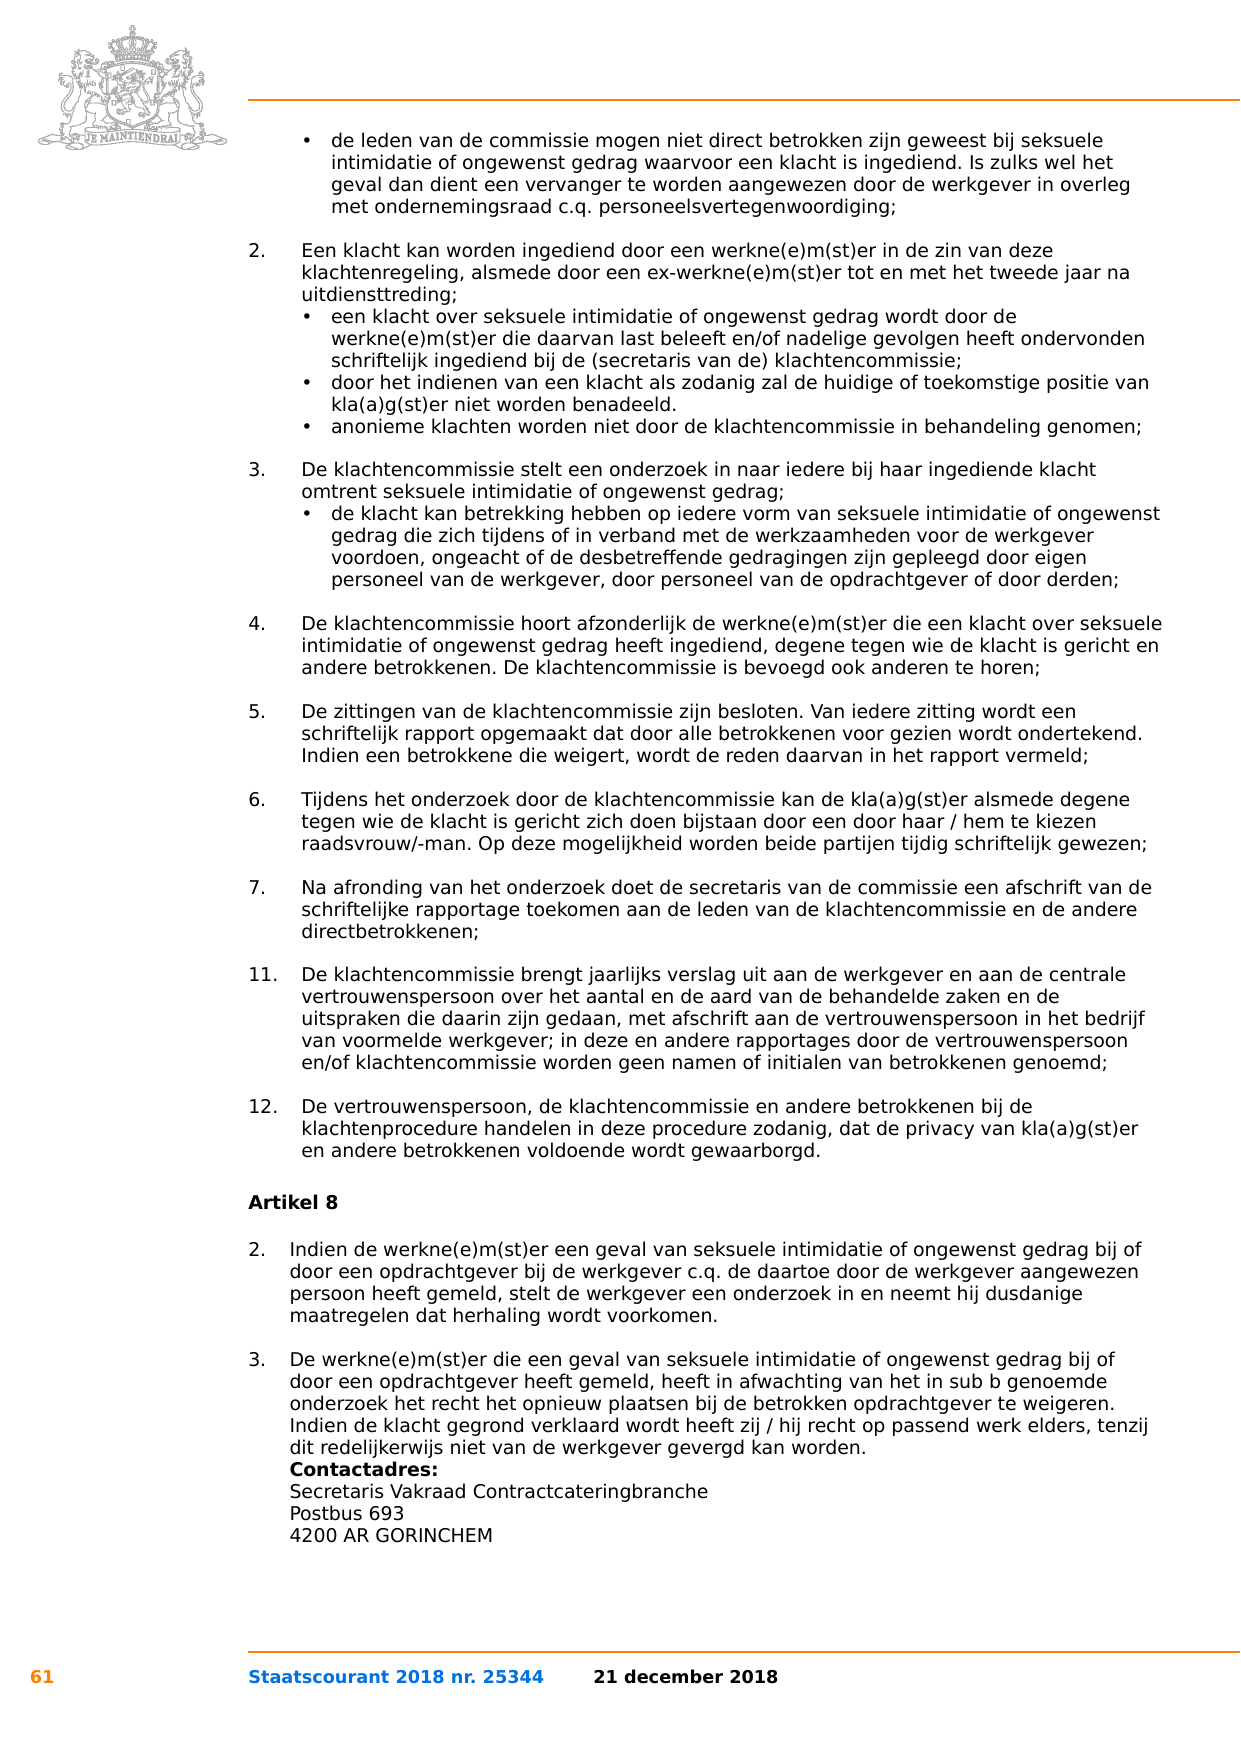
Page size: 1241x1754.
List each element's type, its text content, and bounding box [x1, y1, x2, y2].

text 4. De klachtencommissie hoort afzonderlijk de werkne(e)m(st)er die een klacht over seksuele intimidatie of ongewenst gedrag heeft ingediend, degene tegen wie de klacht is gericht en andere betrokkenen. De klachtencommissie is bevoegd ook anderen te horen; [248, 613, 1163, 679]
text • anonieme klachten worden niet door de klachtencommissie in behandeling genomen; [301, 416, 1163, 437]
text • een klacht over seksuele intimidatie of ongewenst gedrag wordt door de werkne(e)m(st)er die daarvan last beleeft en/of nadelige gevolgen heeft ondervonden schriftelijk ingediend bij de (secretaris van de) klachtencommissie; [301, 306, 1163, 372]
text 11. De klachtencommissie brengt jaarlijks verslag uit aan de werkgever en aan de centrale vertrouwenspersoon over het aantal en de aard van de behandelde zaken en de uitspraken die daarin zijn gedaan, met afschrift aan de vertrouwenspersoon in het bedrijf van voormelde werkgever; in deze en andere rapportages door de vertrouwenspersoon en/of klachtencommissie worden geen namen of initialen van betrokkenen genoemd; [248, 964, 1163, 1074]
text • de klacht kan betrekking hebben op iedere vorm van seksuele intimidatie of ongewenst gedrag die zich tijdens of in verband met de werkzaamheden voor de werkgever voordoen, ongeacht of de desbetreffende gedragingen zijn gepleegd door eigen personeel van de werkgever, door personeel van de opdrachtgever of door derden; [301, 503, 1163, 591]
picture [38, 25, 227, 150]
text 3. De werkne(e)m(st)er die een geval van seksuele intimidatie of ongewenst gedrag bij of door een opdrachtgever heeft gemeld, heeft in afwachting van het in sub b genoemde onderzoek het recht het opnieuw plaatsen bij de betrokken opdrachtgever te weigeren. Indien de klacht gegrond verklaard wordt heeft zij / hij recht op passend werk elders, tenzij dit redelijkerwijs niet van de werkgever gevergd kan worden. [248, 1349, 1163, 1459]
text • door het indienen van een klacht als zodanig zal de huidige of toekomstige positie van kla(a)g(st)er niet worden benadeeld. [301, 372, 1163, 416]
text 3. De klachtencommissie stelt een onderzoek in naar iedere bij haar ingediende klacht omtrent seksuele intimidatie of ongewenst gedrag; [248, 459, 1163, 503]
text 2. Indien de werkne(e)m(st)er een geval van seksuele intimidatie of ongewenst gedrag bij of door een opdrachtgever bij de werkgever c.q. de daartoe door de werkgever aangewezen persoon heeft gemeld, stelt de werkgever een onderzoek in en neemt hij dusdanige maatregelen dat herhaling wordt voorkomen. [248, 1239, 1163, 1327]
text 12. De vertrouwenspersoon, de klachtencommissie en andere betrokkenen bij de klachtenprocedure handelen in deze procedure zodanig, dat de privacy van kla(a)g(st)er en andere betrokkenen voldoende wordt gewaarborgd. [248, 1096, 1163, 1162]
text 6. Tijdens het onderzoek door de klachtencommissie kan de kla(a)g(st)er alsmede degene tegen wie de klacht is gericht zich doen bijstaan door een door haar / hem te kiezen raadsvrouw/-man. Op deze mogelijkheid worden beide partijen tijdig schriftelijk gewezen; [248, 789, 1163, 855]
text 4200 AR GORINCHEM [289, 1525, 1163, 1547]
text Postbus 693 [289, 1503, 1163, 1525]
text • de leden van de commissie mogen niet direct betrokken zijn geweest bij seksuele intimidatie of ongewenst gedrag waarvoor een klacht is ingediend. Is zulks wel het geval dan dient een vervanger te worden aangewezen door de werkgever in overleg met ondernemingsraad c.q. personeelsvertegenwoordiging; [301, 130, 1163, 218]
text Secretaris Vakraad Contractcateringbranche [289, 1481, 1163, 1503]
subtitle Artikel 8 [248, 1192, 1163, 1214]
text Contactadres: [289, 1459, 1163, 1481]
text 5. De zittingen van de klachtencommissie zijn besloten. Van iedere zitting wordt een schriftelijk rapport opgemaakt dat door alle betrokkenen voor gezien wordt ondertekend. Indien een betrokkene die weigert, wordt de reden daarvan in het rapport vermeld; [248, 701, 1163, 767]
text 2. Een klacht kan worden ingediend door een werkne(e)m(st)er in de zin van deze klachtenregeling, alsmede door een ex-werkne(e)m(st)er tot en met het tweede jaar na uitdiensttreding; [248, 240, 1163, 306]
text 7. Na afronding van het onderzoek doet de secretaris van de commissie een afschrift van de schriftelijke rapportage toekomen aan de leden van de klachtencommissie en de andere directbetrokkenen; [248, 877, 1163, 942]
